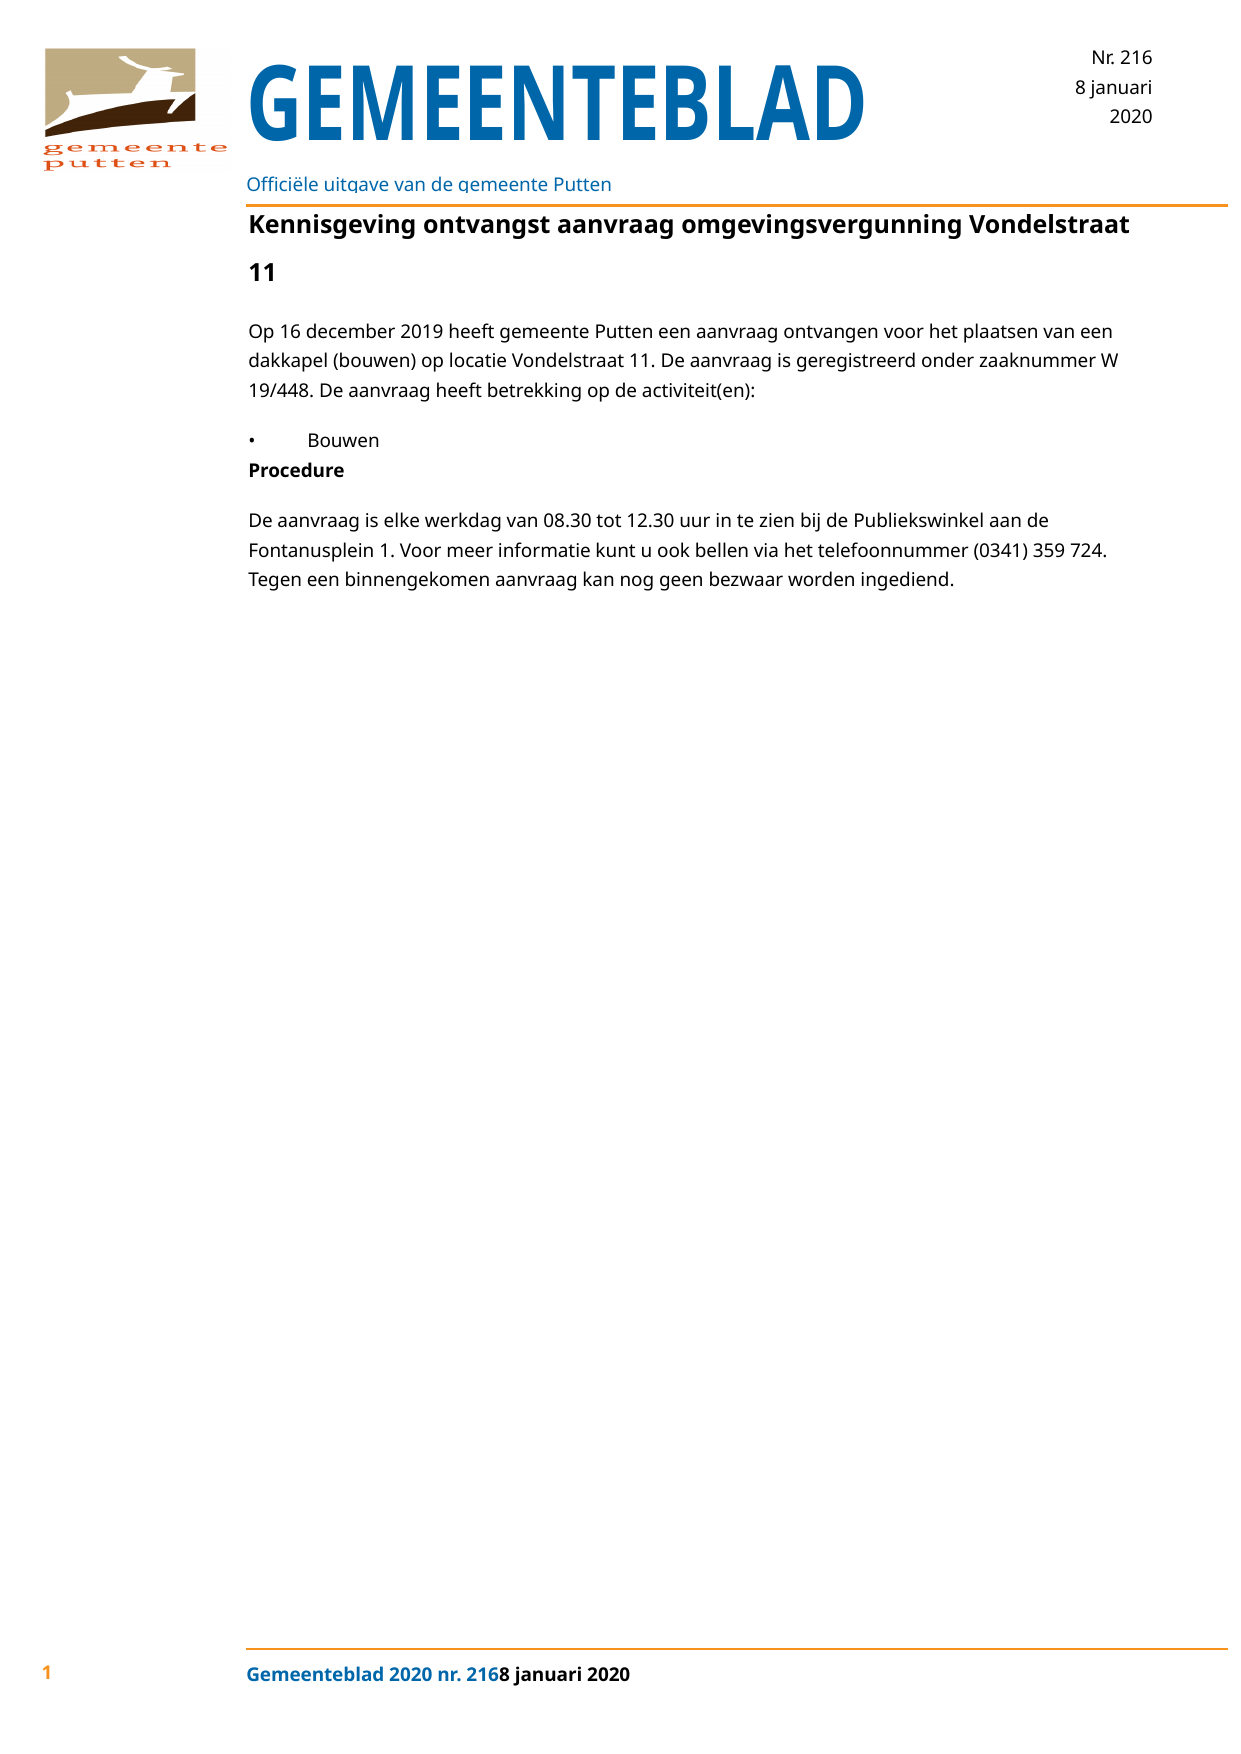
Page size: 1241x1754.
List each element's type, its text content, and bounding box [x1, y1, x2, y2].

text Procedure [248, 457, 1152, 483]
picture [41, 47, 231, 172]
text Op 16 december 2019 heeft gemeente Putten een aanvraag ontvangen voor het plaatsen van een dakkapel (bouwen) op locatie Vondelstraat 11. De aanvraag is geregistreerd onder zaaknummer W 19/448. De aanvraag heeft betrekking op de activiteit(en): [248, 318, 1152, 403]
text Kennisgeving ontvangst aanvraag omgevingsvergunning Vondelstraat 11 [248, 207, 1152, 288]
text De aanvraag is elke werkdag van 08.30 tot 12.30 uur in te zien bij de Publiekswinkel aan de Fontanusplein 1. Voor meer informatie kunt u ook bellen via het telefoonnummer (0341) 359 724. Tegen een binnengekomen aanvraag kan nog geen bezwaar worden ingediend. [248, 507, 1152, 592]
list Bouwen [248, 427, 1152, 453]
